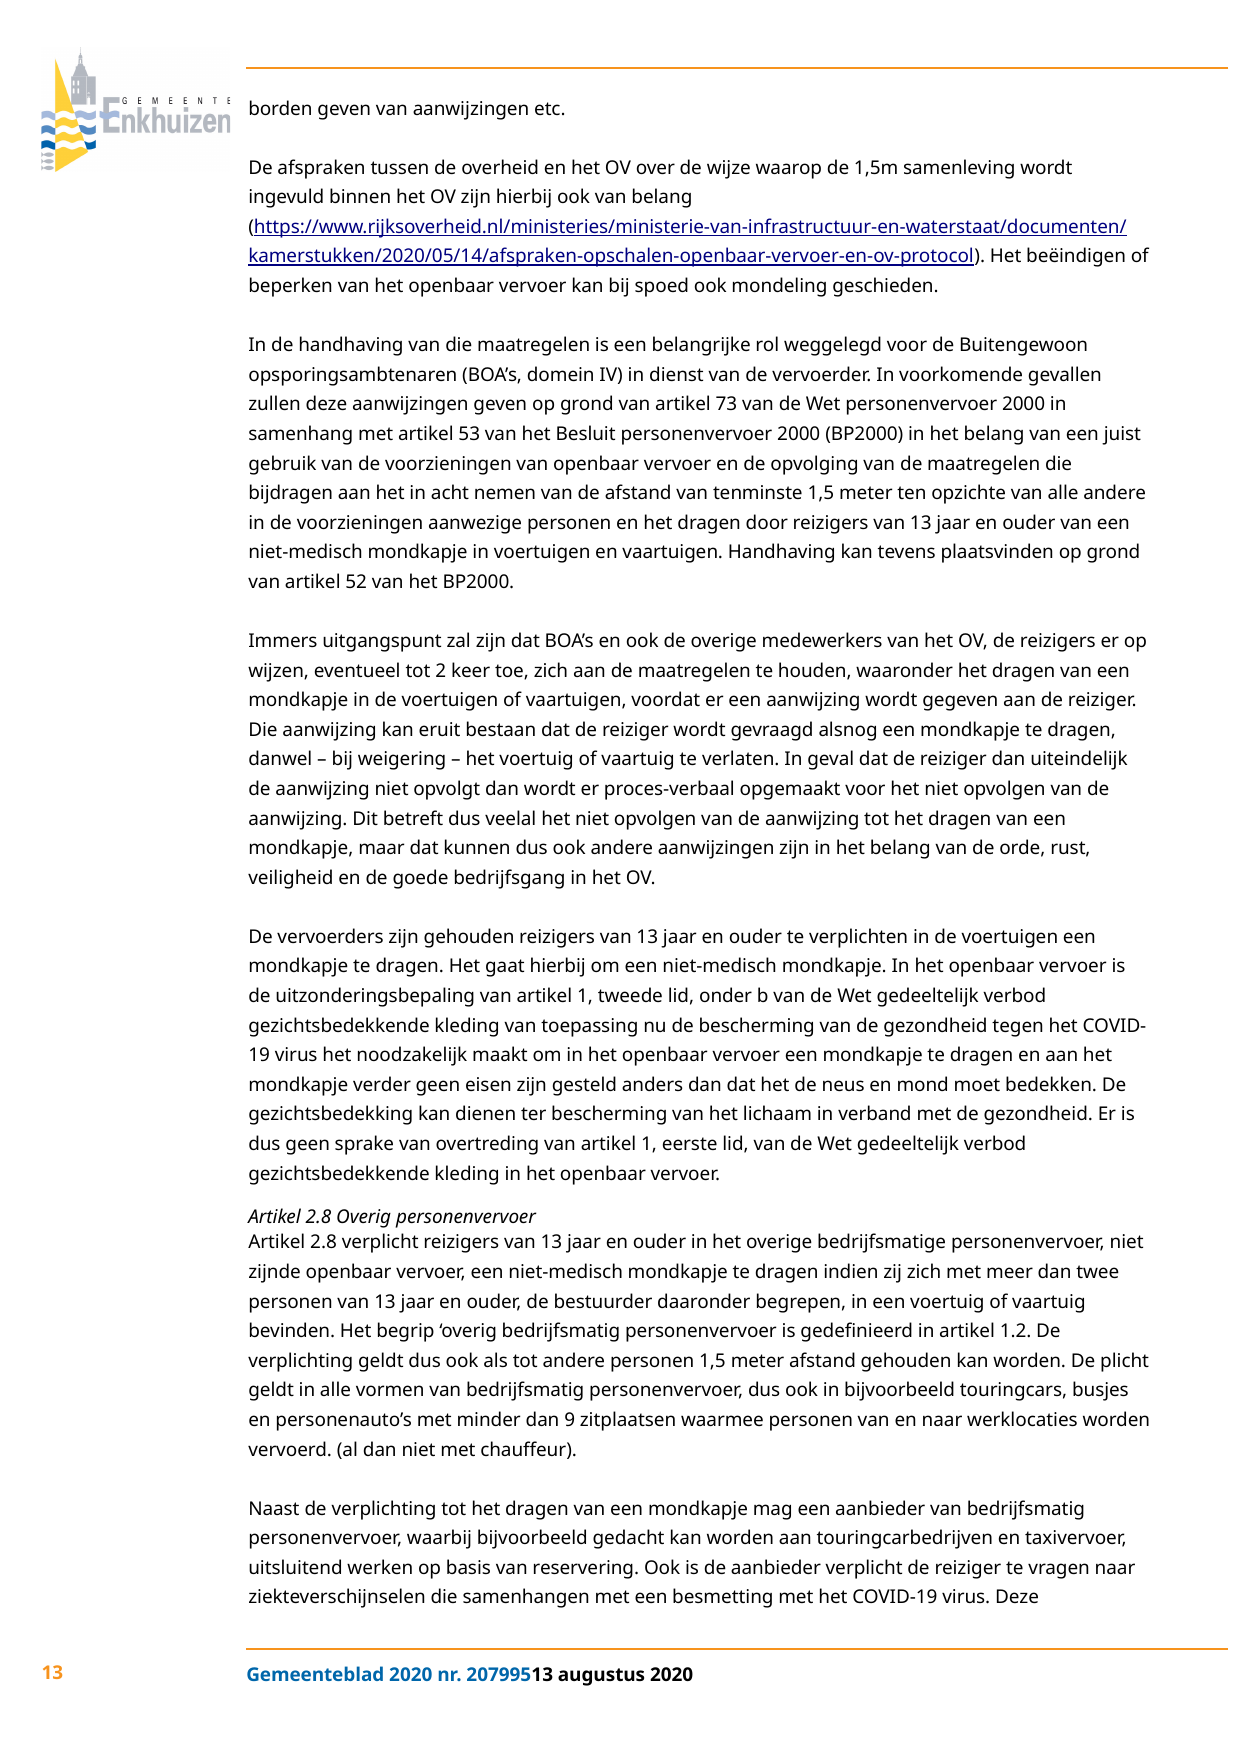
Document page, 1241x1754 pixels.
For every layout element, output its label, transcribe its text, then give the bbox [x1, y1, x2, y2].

text De afspraken tussen de overheid en het OV over de wijze waarop de 1,5m samenleving wordt ingevuld binnen het OV zijn hierbij ook van belang (https://www.rijksoverheid.nl/ministeries/ministerie-van-infrastructuur-en-waterstaat/documenten/kamerstukken/2020/05/14/afspraken-opschalen-openbaar-vervoer-en-ov-protocol). Het beëindigen of beperken van het openbaar vervoer kan bij spoed ook mondeling geschieden. [248, 154, 1152, 298]
text Artikel 2.8 verplicht reizigers van 13 jaar en ouder in het overige bedrijfsmatige personenvervoer, niet zijnde openbaar vervoer, een niet-medisch mondkapje te dragen indien zij zich met meer dan twee personen van 13 jaar en ouder, de bestuurder daaronder begrepen, in een voertuig of vaartuig bevinden. Het begrip ‘overig bedrijfsmatig personenvervoer is gedefinieerd in artikel 1.2. De verplichting geldt dus ook als tot andere personen 1,5 meter afstand gehouden kan worden. De plicht geldt in alle vormen van bedrijfsmatig personenvervoer, dus ook in bijvoorbeeld touringcars, busjes en personenauto’s met minder dan 9 zitplaatsen waarmee personen van en naar werklocaties worden vervoerd. (al dan niet met chauffeur). [248, 1229, 1152, 1461]
picture [41, 47, 231, 172]
text Immers uitgangspunt zal zijn dat BOA’s en ook de overige medewerkers van het OV, de reizigers er op wijzen, eventueel tot 2 keer toe, zich aan de maatregelen te houden, waaronder het dragen van een mondkapje in de voertuigen of vaartuigen, voordat er een aanwijzing wordt gegeven aan de reiziger. Die aanwijzing kan eruit bestaan dat de reiziger wordt gevraagd alsnog een mondkapje te dragen, danwel – bij weigering – het voertuig of vaartuig te verlaten. In geval dat de reiziger dan uiteindelijk de aanwijzing niet opvolgt dan wordt er proces-verbaal opgemaakt voor het niet opvolgen van de aanwijzing. Dit betreft dus veelal het niet opvolgen van de aanwijzing tot het dragen van een mondkapje, maar dat kunnen dus ook andere aanwijzingen zijn in het belang van de orde, rust, veiligheid en de goede bedrijfsgang in het OV. [248, 627, 1152, 890]
text De vervoerders zijn gehouden reizigers van 13 jaar en ouder te verplichten in de voertuigen een mondkapje te dragen. Het gaat hierbij om een niet-medisch mondkapje. In het openbaar vervoer is de uitzonderingsbepaling van artikel 1, tweede lid, onder b van de Wet gedeeltelijk verbod gezichtsbedekkende kleding van toepassing nu de bescherming van de gezondheid tegen het COVID-19 virus het noodzakelijk maakt om in het openbaar vervoer een mondkapje te dragen en aan het mondkapje verder geen eisen zijn gesteld anders dan dat het de neus en mond moet bedekken. De gezichtsbedekking kan dienen ter bescherming van het lichaam in verband met de gezondheid. Er is dus geen sprake van overtreding van artikel 1, eerste lid, van de Wet gedeeltelijk verbod gezichtsbedekkende kleding in het openbaar vervoer. [248, 923, 1152, 1186]
text In de handhaving van die maatregelen is een belangrijke rol weggelegd voor de Buitengewoon opsporingsambtenaren (BOA’s, domein IV) in dienst van de vervoerder. In voorkomende gevallen zullen deze aanwijzingen geven op grond van artikel 73 van de Wet personenvervoer 2000 in samenhang met artikel 53 van het Besluit personenvervoer 2000 (BP2000) in het belang van een juist gebruik van de voorzieningen van openbaar vervoer en de opvolging van de maatregelen die bijdragen aan het in acht nemen van de afstand van tenminste 1,5 meter ten opzichte van alle andere in de voorzieningen aanwezige personen en het dragen door reizigers van 13 jaar en ouder van een niet-medisch mondkapje in voertuigen en vaartuigen. Handhaving kan tevens plaatsvinden op grond van artikel 52 van het BP2000. [248, 331, 1152, 594]
text borden geven van aanwijzingen etc. [248, 95, 1152, 121]
text Naast de verplichting tot het dragen van een mondkapje mag een aanbieder van bedrijfsmatig personenvervoer, waarbij bijvoorbeeld gedacht kan worden aan touringcarbedrijven en taxivervoer, uitsluitend werken op basis van reservering. Ook is de aanbieder verplicht de reiziger te vragen naar ziekteverschijnselen die samenhangen met een besmetting met het COVID-19 virus. Deze [248, 1495, 1152, 1609]
text Artikel 2.8 Overig personenvervoer [248, 1203, 1152, 1229]
